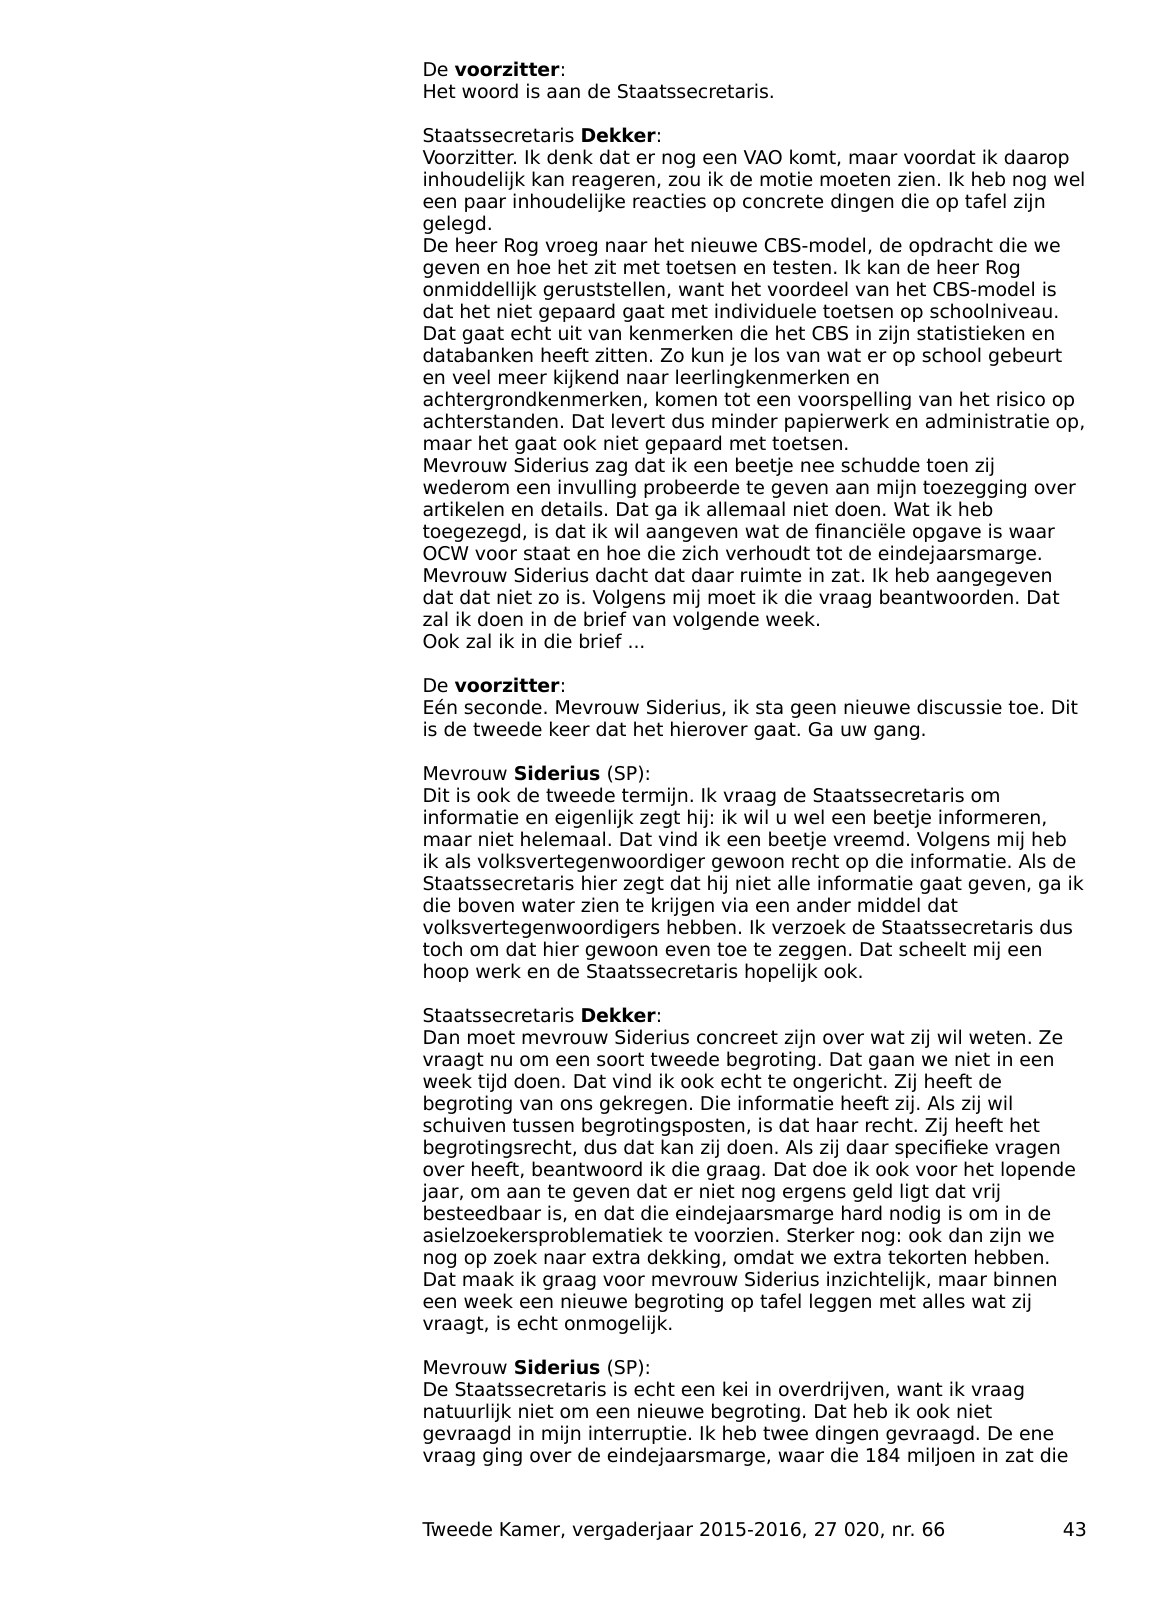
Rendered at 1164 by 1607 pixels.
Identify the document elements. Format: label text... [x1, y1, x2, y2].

text Staatssecretaris Dekker: [422, 1005, 1087, 1027]
text Eén seconde. Mevrouw Siderius, ik sta geen nieuwe discussie toe. Dit is de tweede keer dat het hierover gaat. Ga uw gang. [422, 697, 1087, 741]
text Dan moet mevrouw Siderius concreet zijn over wat zij wil weten. Ze vraagt nu om een soort tweede begroting. Dat gaan we niet in een week tijd doen. Dat vind ik ook echt te ongericht. Zij heeft de begroting van ons gekregen. Die informatie heeft zij. Als zij wil schuiven tussen begrotingsposten, is dat haar recht. Zij heeft het begrotingsrecht, dus dat kan zij doen. Als zij daar specifieke vragen over heeft, beantwoord ik die graag. Dat doe ik ook voor het lopende jaar, om aan te geven dat er niet nog ergens geld ligt dat vrij besteedbaar is, en dat die eindejaarsmarge hard nodig is om in de asielzoekersproblematiek te voorzien. Sterker nog: ook dan zijn we nog op zoek naar extra dekking, omdat we extra tekorten hebben. Dat maak ik graag voor mevrouw Siderius inzichtelijk, maar binnen een week een nieuwe begroting op tafel leggen met alles wat zij vraagt, is echt onmogelijk. [422, 1027, 1087, 1335]
text Voorzitter. Ik denk dat er nog een VAO komt, maar voordat ik daarop inhoudelijk kan reageren, zou ik de motie moeten zien. Ik heb nog wel een paar inhoudelijke reacties op concrete dingen die op tafel zijn gelegd. [422, 147, 1087, 235]
text Mevrouw Siderius (SP): [422, 763, 1087, 785]
text De voorzitter: [422, 675, 1087, 697]
text Dit is ook de tweede termijn. Ik vraag de Staatssecretaris om informatie en eigenlijk zegt hij: ik wil u wel een beetje informeren, maar niet helemaal. Dat vind ik een beetje vreemd. Volgens mij heb ik als volksvertegenwoordiger gewoon recht op die informatie. Als de Staatssecretaris hier zegt dat hij niet alle informatie gaat geven, ga ik die boven water zien te krijgen via een ander middel dat volksvertegenwoordigers hebben. Ik verzoek de Staatssecretaris dus toch om dat hier gewoon even toe te zeggen. Dat scheelt mij een hoop werk en de Staatssecretaris hopelijk ook. [422, 785, 1087, 983]
text De voorzitter: [422, 59, 1087, 81]
text Mevrouw Siderius zag dat ik een beetje nee schudde toen zij wederom een invulling probeerde te geven aan mijn toezegging over artikelen en details. Dat ga ik allemaal niet doen. Wat ik heb toegezegd, is dat ik wil aangeven wat de financiële opgave is waar OCW voor staat en hoe die zich verhoudt tot de eindejaarsmarge. Mevrouw Siderius dacht dat daar ruimte in zat. Ik heb aangegeven dat dat niet zo is. Volgens mij moet ik die vraag beantwoorden. Dat zal ik doen in de brief van volgende week. [422, 455, 1087, 631]
text Ook zal ik in die brief ... [422, 631, 1087, 653]
text De Staatssecretaris is echt een kei in overdrijven, want ik vraag natuurlijk niet om een nieuwe begroting. Dat heb ik ook niet gevraagd in mijn interruptie. Ik heb twee dingen gevraagd. De ene vraag ging over de eindejaarsmarge, waar die 184 miljoen in zat die [422, 1379, 1087, 1467]
text Het woord is aan de Staatssecretaris. [422, 81, 1087, 103]
text De heer Rog vroeg naar het nieuwe CBS-model, de opdracht die we geven en hoe het zit met toetsen en testen. Ik kan de heer Rog onmiddellijk geruststellen, want het voordeel van het CBS-model is dat het niet gepaard gaat met individuele toetsen op schoolniveau. Dat gaat echt uit van kenmerken die het CBS in zijn statistieken en databanken heeft zitten. Zo kun je los van wat er op school gebeurt en veel meer kijkend naar leerlingkenmerken en achtergrondkenmerken, komen tot een voorspelling van het risico op achterstanden. Dat levert dus minder papierwerk en administratie op, maar het gaat ook niet gepaard met toetsen. [422, 235, 1087, 455]
text Staatssecretaris Dekker: [422, 125, 1087, 147]
text Mevrouw Siderius (SP): [422, 1357, 1087, 1379]
